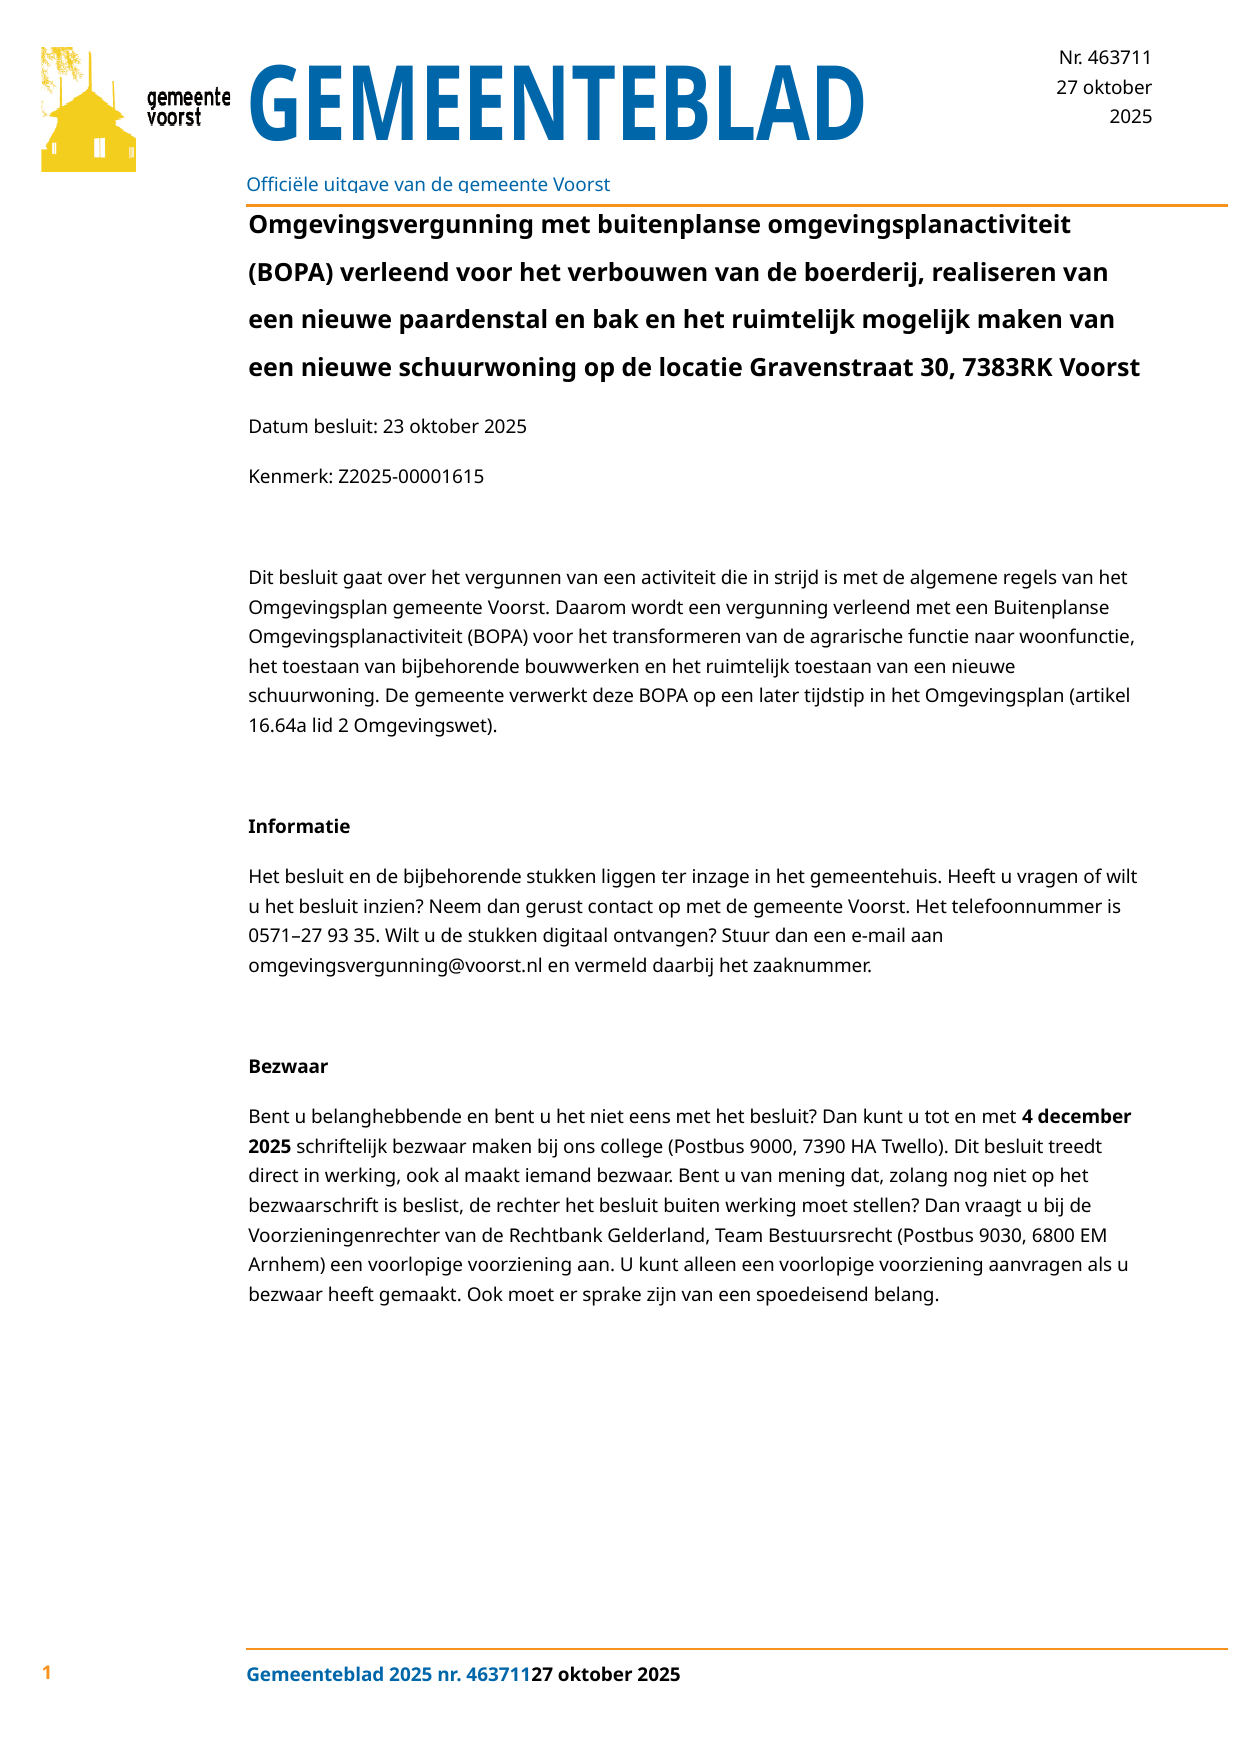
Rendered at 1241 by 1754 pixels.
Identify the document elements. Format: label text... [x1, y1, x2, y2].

text Het besluit en de bijbehorende stukken liggen ter inzage in het gemeentehuis. Heeft u vragen of wilt u het besluit inzien? Neem dan gerust contact op met de gemeente Voorst. Het telefoonnummer is 0571–27 93 35. Wilt u de stukken digitaal ontvangen? Stuur dan een e-mail aan omgevingsvergunning@voorst.nl en vermeld daarbij het zaaknummer. [248, 863, 1152, 978]
text Kenmerk: Z2025-00001615 [248, 463, 1152, 489]
text Omgevingsvergunning met buitenplanse omgevingsplanactiviteit (BOPA) verleend voor het verbouwen van de boerderij, realiseren van een nieuwe paardenstal en bak en het ruimtelijk mogelijk maken van een nieuwe schuurwoning op de locatie Gravenstraat 30, 7383RK Voorst [248, 207, 1152, 384]
picture [41, 47, 231, 172]
text Bent u belanghebbende en bent u het niet eens met het besluit? Dan kunt u tot en met 4 december 2025 schriftelijk bezwaar maken bij ons college (Postbus 9000, 7390 HA Twello). Dit besluit treedt direct in werking, ook al maakt iemand bezwaar. Bent u van mening dat, zolang nog niet op het bezwaarschrift is beslist, de rechter het besluit buiten werking moet stellen? Dan vraagt u bij de Voorzieningenrechter van de Rechtbank Gelderland, Team Bestuursrecht (Postbus 9030, 6800 EM Arnhem) een voorlopige voorziening aan. U kunt alleen een voorlopige voorziening aanvragen als u bezwaar heeft gemaakt. Ook moet er sprake zijn van een spoedeisend belang. [248, 1103, 1152, 1307]
text Bezwaar [248, 1053, 1152, 1079]
text Informatie [248, 813, 1152, 839]
text Datum besluit: 23 oktober 2025 [248, 413, 1152, 439]
text Dit besluit gaat over het vergunnen van een activiteit die in strijd is met de algemene regels van het Omgevingsplan gemeente Voorst. Daarom wordt een vergunning verleend met een Buitenplanse Omgevingsplanactiviteit (BOPA) voor het transformeren van de agrarische functie naar woonfunctie, het toestaan van bijbehorende bouwwerken en het ruimtelijk toestaan van een nieuwe schuurwoning. De gemeente verwerkt deze BOPA op een later tijdstip in het Omgevingsplan (artikel 16.64a lid 2 Omgevingswet). [248, 564, 1152, 738]
